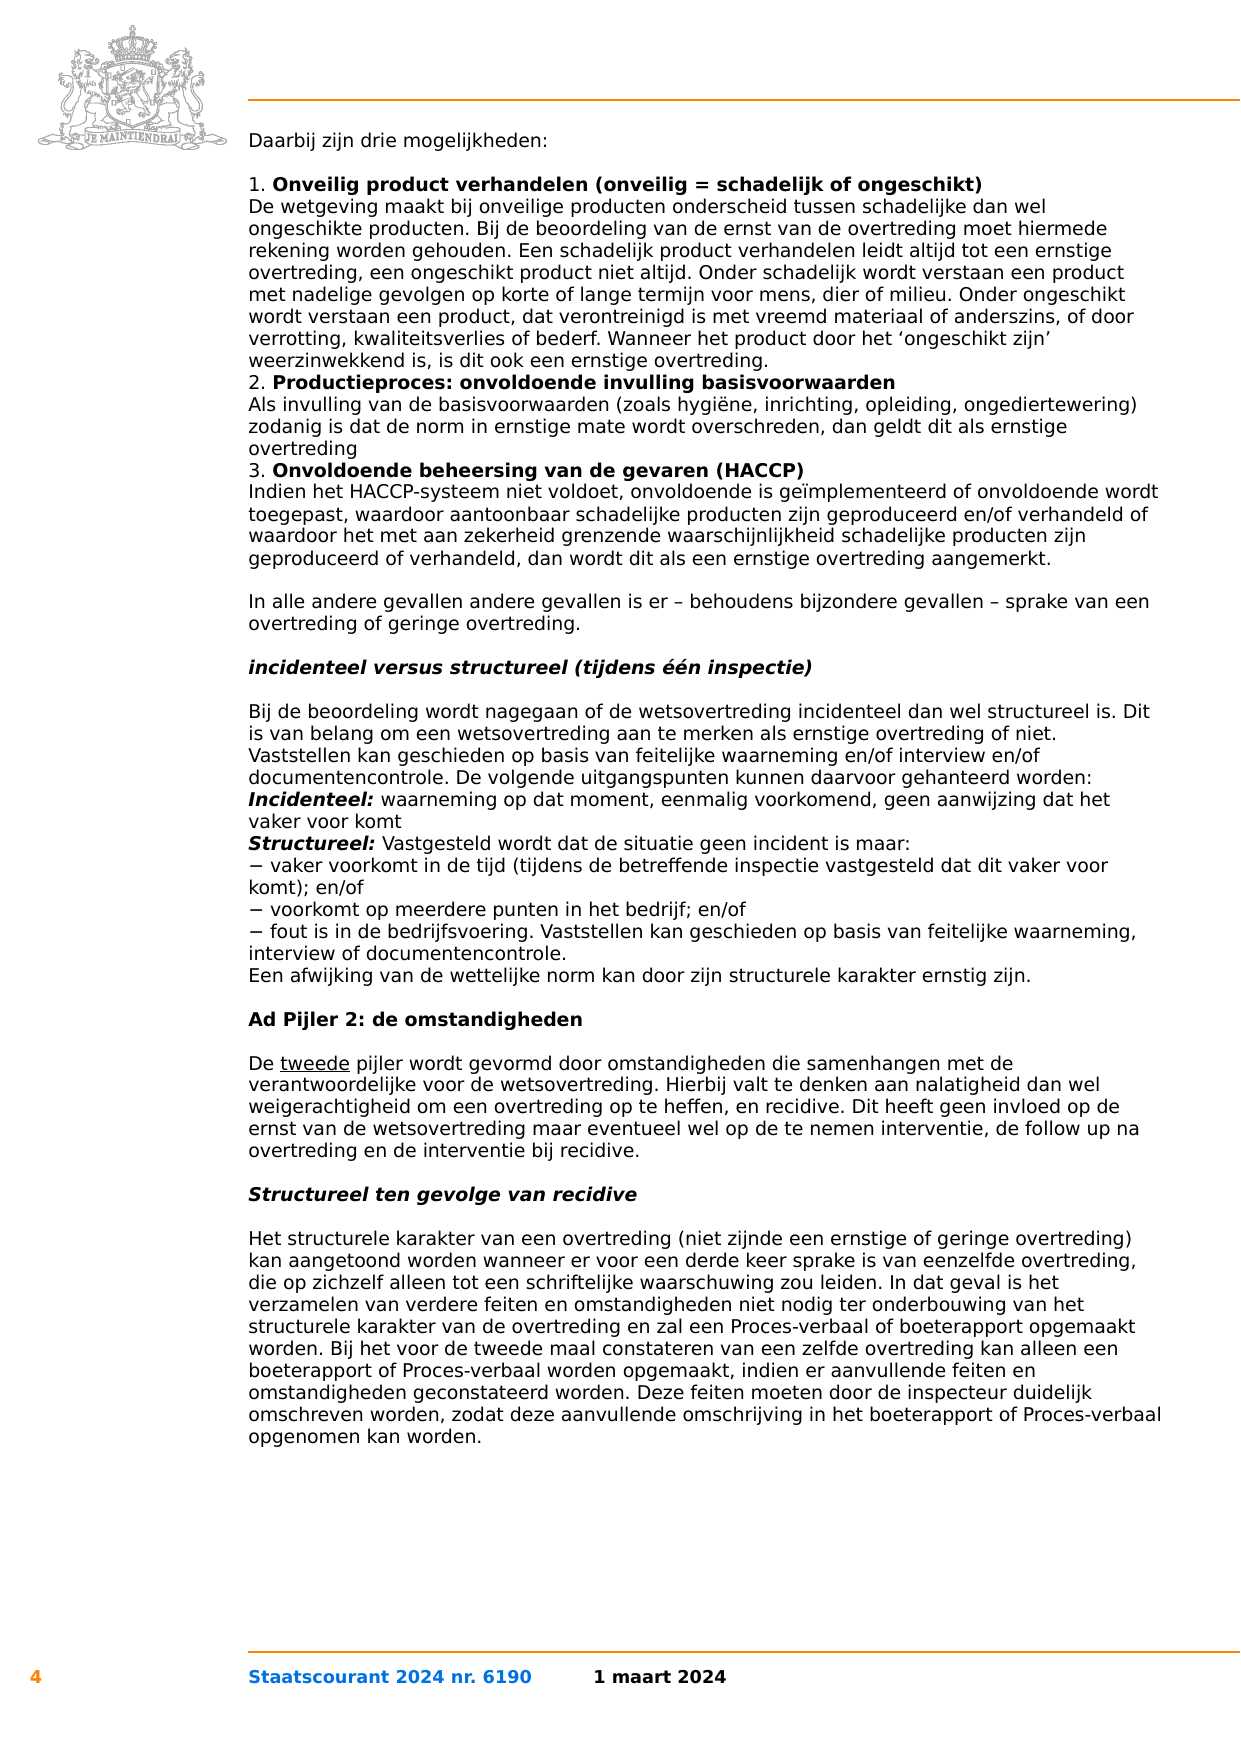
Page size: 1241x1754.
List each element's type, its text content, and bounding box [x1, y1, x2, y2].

text Indien het HACCP-systeem niet voldoet, onvoldoende is geïmplementeerd of onvoldoende wordt toegepast, waardoor aantoonbaar schadelijke producten zijn geproduceerd en/of verhandeld of waardoor het met aan zekerheid grenzende waarschijnlijkheid schadelijke producten zijn geproduceerd of verhandeld, dan wordt dit als een ernstige overtreding aangemerkt. [248, 481, 1163, 569]
subtitle Structureel ten gevolge van recidive [248, 1184, 1163, 1206]
text Structureel: Vastgesteld wordt dat de situatie geen incident is maar: [248, 833, 1163, 855]
text De wetgeving maakt bij onveilige producten onderscheid tussen schadelijke dan wel ongeschikte producten. Bij de beoordeling van de ernst van de overtreding moet hiermede rekening worden gehouden. Een schadelijk product verhandelen leidt altijd tot een ernstige overtreding, een ongeschikt product niet altijd. Onder schadelijk wordt verstaan een product met nadelige gevolgen op korte of lange termijn voor mens, dier of milieu. Onder ongeschikt wordt verstaan een product, dat verontreinigd is met vreemd materiaal of anderszins, of door verrotting, kwaliteitsverlies of bederf. Wanneer het product door het ‘ongeschikt zijn’ weerzinwekkend is, is dit ook een ernstige overtreding. [248, 196, 1163, 372]
picture [38, 25, 227, 150]
text Daarbij zijn drie mogelijkheden: [248, 130, 1163, 152]
text Als invulling van de basisvoorwaarden (zoals hygiëne, inrichting, opleiding, ongediertewering) zodanig is dat de norm in ernstige mate wordt overschreden, dan geldt dit als ernstige overtreding [248, 393, 1163, 459]
subtitle Ad Pijler 2: de omstandigheden [248, 1008, 1163, 1031]
text − vaker voorkomt in de tijd (tijdens de betreffende inspectie vastgesteld dat dit vaker voor komt); en/of [248, 855, 1163, 899]
text De tweede pijler wordt gevormd door omstandigheden die samenhangen met de verantwoordelijke voor de wetsovertreding. Hierbij valt te denken aan nalatigheid dan wel weigerachtigheid om een overtreding op te heffen, en recidive. Dit heeft geen invloed op de ernst van de wetsovertreding maar eventueel wel op de te nemen interventie, de follow up na overtreding en de interventie bij recidive. [248, 1052, 1163, 1162]
text In alle andere gevallen andere gevallen is er – behoudens bijzondere gevallen – sprake van een overtreding of geringe overtreding. [248, 591, 1163, 635]
text 1. Onveilig product verhandelen (onveilig = schadelijk of ongeschikt) [248, 174, 1163, 196]
text − voorkomt op meerdere punten in het bedrijf; en/of [248, 899, 1163, 921]
text − fout is in de bedrijfsvoering. Vaststellen kan geschieden op basis van feitelijke waarneming, interview of documentencontrole. [248, 921, 1163, 965]
text 3. Onvoldoende beheersing van de gevaren (HACCP) [248, 459, 1163, 481]
text Bij de beoordeling wordt nagegaan of de wetsovertreding incidenteel dan wel structureel is. Dit is van belang om een wetsovertreding aan te merken als ernstige overtreding of niet. Vaststellen kan geschieden op basis van feitelijke waarneming en/of interview en/of documentencontrole. De volgende uitgangspunten kunnen daarvoor gehanteerd worden: [248, 701, 1163, 789]
text Incidenteel: waarneming op dat moment, eenmalig voorkomend, geen aanwijzing dat het vaker voor komt [248, 789, 1163, 833]
text Het structurele karakter van een overtreding (niet zijnde een ernstige of geringe overtreding) kan aangetoond worden wanneer er voor een derde keer sprake is van eenzelfde overtreding, die op zichzelf alleen tot een schriftelijke waarschuwing zou leiden. In dat geval is het verzamelen van verdere feiten en omstandigheden niet nodig ter onderbouwing van het structurele karakter van de overtreding en zal een Proces-verbaal of boeterapport opgemaakt worden. Bij het voor de tweede maal constateren van een zelfde overtreding kan alleen een boeterapport of Proces-verbaal worden opgemaakt, indien er aanvullende feiten en omstandigheden geconstateerd worden. Deze feiten moeten door de inspecteur duidelijk omschreven worden, zodat deze aanvullende omschrijving in het boeterapport of Proces-verbaal opgenomen kan worden. [248, 1228, 1163, 1448]
text 2. Productieproces: onvoldoende invulling basisvoorwaarden [248, 372, 1163, 393]
subtitle incidenteel versus structureel (tijdens één inspectie) [248, 657, 1163, 679]
text Een afwijking van de wettelijke norm kan door zijn structurele karakter ernstig zijn. [248, 965, 1163, 987]
